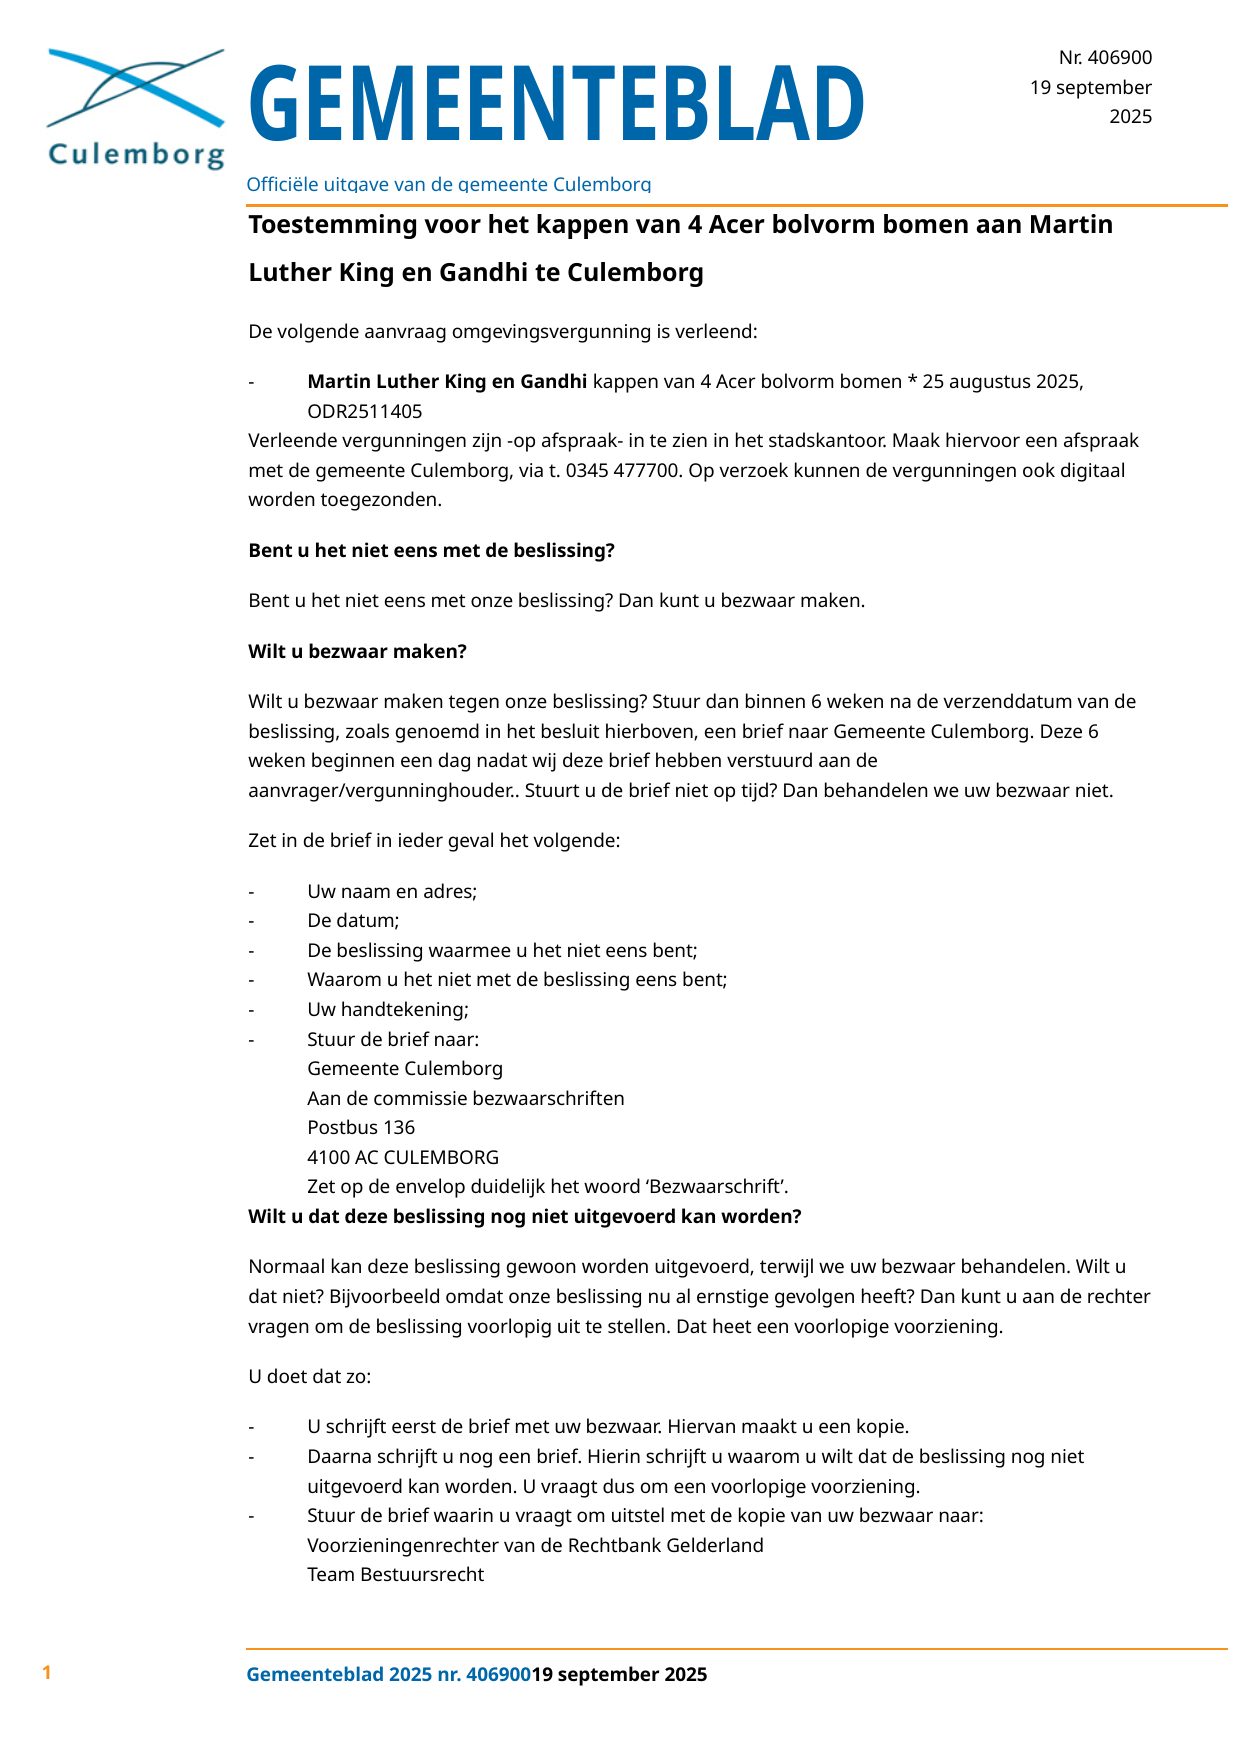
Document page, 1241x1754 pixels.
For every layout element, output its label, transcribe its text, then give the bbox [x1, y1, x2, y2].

list Voorzieningenrechter van de Rechtbank Gelderland [248, 1532, 1152, 1558]
list Gemeente Culemborg [248, 1055, 1152, 1081]
list U schrijft eerst de brief met uw bezwaar. Hiervan maakt u een kopie. [248, 1414, 1152, 1439]
list Uw handtekening; [248, 996, 1152, 1022]
list Postbus 136 [248, 1114, 1152, 1140]
list Martin Luther King en Gandhi kappen van 4 Acer bolvorm bomen * 25 augustus 2025, ODR2511405 [248, 368, 1152, 424]
text Wilt u bezwaar maken? [248, 638, 1152, 664]
list Stuur de brief waarin u vraagt om uitstel met de kopie van uw bezwaar naar: [248, 1502, 1152, 1528]
text Zet in de brief in ieder geval het volgende: [248, 827, 1152, 853]
text Verleende vergunningen zijn -op afspraak- in te zien in het stadskantoor. Maak hiervoor een afspraak met de gemeente Culemborg, via t. 0345 477700. Op verzoek kunnen de vergunningen ook digitaal worden toegezonden. [248, 427, 1152, 512]
list Aan de commissie bezwaarschriften [248, 1085, 1152, 1111]
list Waarom u het niet met de beslissing eens bent; [248, 967, 1152, 992]
list Daarna schrijft u nog een brief. Hierin schrijft u waarom u wilt dat de beslissing nog niet uitgevoerd kan worden. U vraagt dus om een voorlopige voorziening. [248, 1443, 1152, 1499]
text Toestemming voor het kappen van 4 Acer bolvorm bomen aan Martin Luther King en Gandhi te Culemborg [248, 207, 1152, 288]
list Team Bestuursrecht [248, 1562, 1152, 1587]
list Uw naam en adres; [248, 878, 1152, 904]
text Normaal kan deze beslissing gewoon worden uitgevoerd, terwijl we uw bezwaar behandelen. Wilt u dat niet? Bijvoorbeeld omdat onze beslissing nu al ernstige gevolgen heeft? Dan kunt u aan de rechter vragen om de beslissing voorlopig uit te stellen. Dat heet een voorlopige voorziening. [248, 1254, 1152, 1339]
list De datum; [248, 907, 1152, 933]
list De beslissing waarmee u het niet eens bent; [248, 937, 1152, 963]
list Zet op de envelop duidelijk het woord ‘Bezwaarschrift’. [248, 1174, 1152, 1199]
text U doet dat zo: [248, 1363, 1152, 1389]
text Bent u het niet eens met onze beslissing? Dan kunt u bezwaar maken. [248, 587, 1152, 613]
text Wilt u bezwaar maken tegen onze beslissing? Stuur dan binnen 6 weken na de verzenddatum van de beslissing, zoals genoemd in het besluit hierboven, een brief naar Gemeente Culemborg. Deze 6 weken beginnen een dag nadat wij deze brief hebben verstuurd aan de aanvrager/vergunninghouder.. Stuurt u de brief niet op tijd? Dan behandelen we uw bezwaar niet. [248, 688, 1152, 803]
text Wilt u dat deze beslissing nog niet uitgevoerd kan worden? [248, 1203, 1152, 1229]
text De volgende aanvraag omgevingsvergunning is verleend: [248, 318, 1152, 344]
picture [41, 47, 231, 172]
list Stuur de brief naar: [248, 1026, 1152, 1052]
text Bent u het niet eens met de beslissing? [248, 537, 1152, 563]
list 4100 AC CULEMBORG [248, 1144, 1152, 1170]
